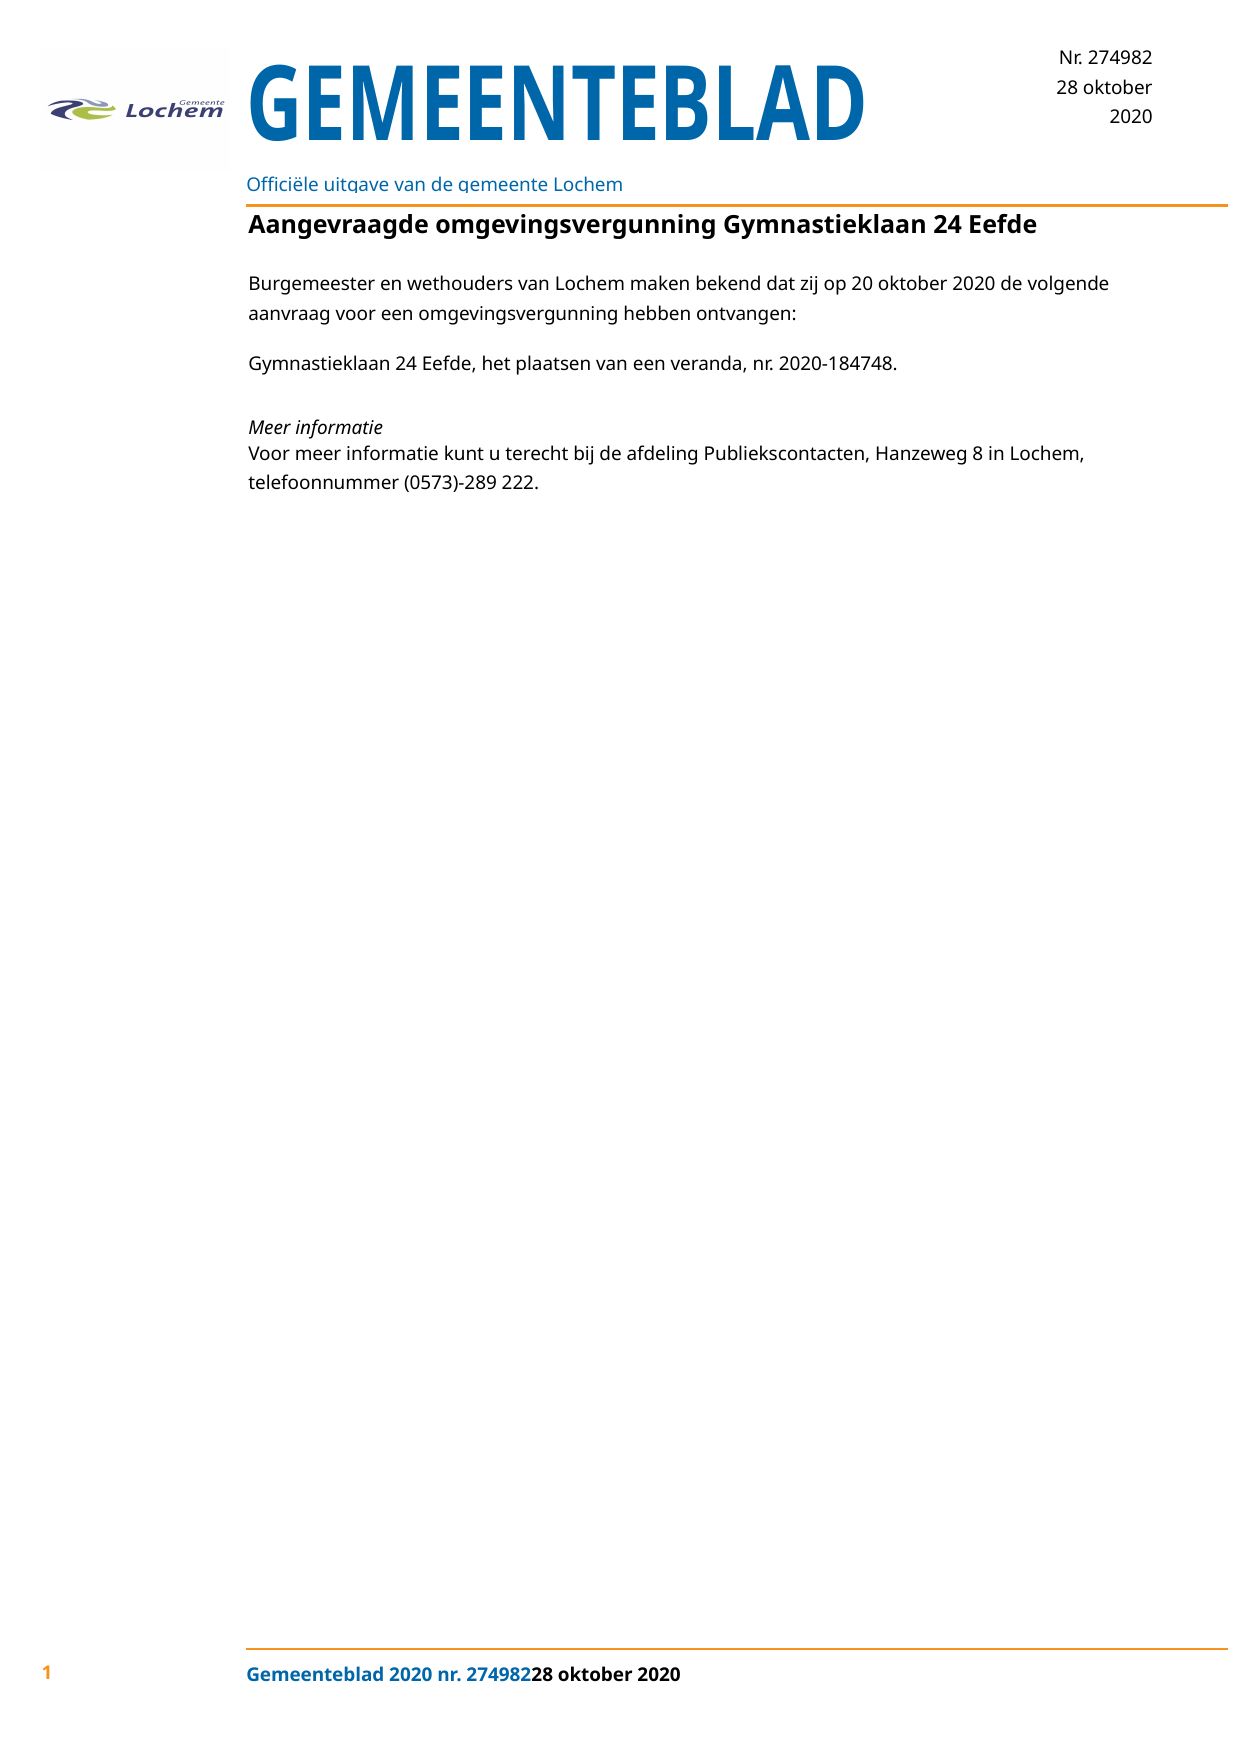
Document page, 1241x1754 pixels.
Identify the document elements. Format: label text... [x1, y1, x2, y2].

text Voor meer informatie kunt u terecht bij de afdeling Publiekscontacten, Hanzeweg 8 in Lochem, telefoonnummer (0573)-289 222. [248, 440, 1152, 495]
text Gymnastieklaan 24 Eefde, het plaatsen van een veranda, nr. 2020-184748. [248, 350, 1152, 376]
text Aangevraagde omgevingsvergunning Gymnastieklaan 24 Eefde [248, 207, 1152, 241]
picture [41, 47, 231, 172]
text Meer informatie [248, 414, 1152, 440]
text Burgemeester en wethouders van Lochem maken bekend dat zij op 20 oktober 2020 de volgende aanvraag voor een omgevingsvergunning hebben ontvangen: [248, 270, 1152, 326]
